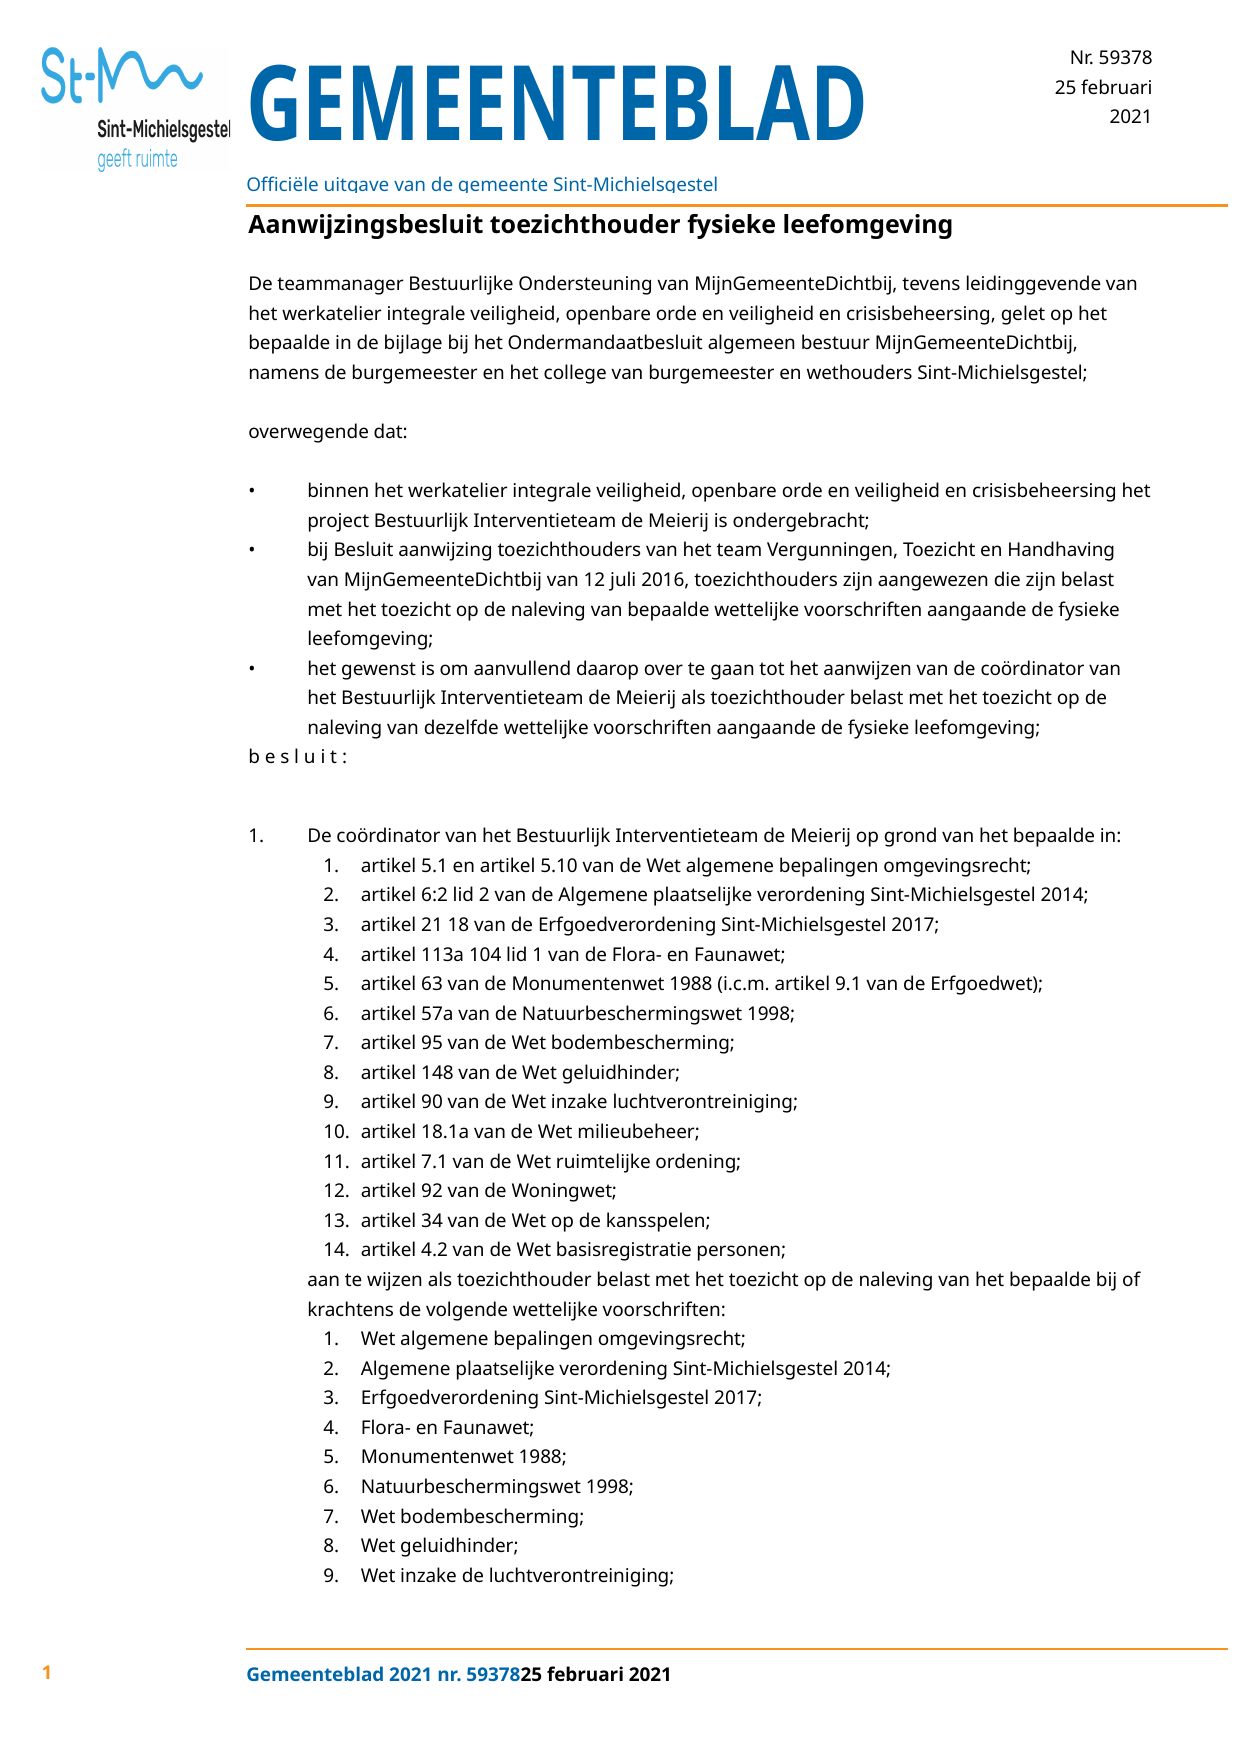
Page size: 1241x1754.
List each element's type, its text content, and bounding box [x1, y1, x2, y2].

list artikel 113a 104 lid 1 van de Flora- en Faunawet; [323, 941, 1152, 967]
list artikel 4.2 van de Wet basisregistratie personen; [323, 1237, 1152, 1262]
list artikel 6:2 lid 2 van de Algemene plaatselijke verordening Sint-Michielsgestel 2014; [323, 882, 1152, 907]
list Natuurbeschermingswet 1998; [323, 1473, 1152, 1499]
list Wet algemene bepalingen omgevingsrecht; [323, 1325, 1152, 1351]
list Wet geluidhinder; [323, 1532, 1152, 1558]
list bij Besluit aanwijzing toezichthouders van het team Vergunningen, Toezicht en Handhaving van MijnGemeenteDichtbij van 12 juli 2016, toezichthouders zijn aangewezen die zijn belast met het toezicht op de naleving van bepaalde wettelijke voorschriften aangaande de fysieke leefomgeving; [248, 537, 1152, 651]
list artikel 95 van de Wet bodembescherming; [323, 1029, 1152, 1055]
list binnen het werkatelier integrale veiligheid, openbare orde en veiligheid en crisisbeheersing het project Bestuurlijk Interventieteam de Meierij is ondergebracht; [248, 477, 1152, 533]
list artikel 57a van de Natuurbeschermingswet 1998; [323, 1000, 1152, 1026]
list artikel 5.1 en artikel 5.10 van de Wet algemene bepalingen omgevingsrecht; [323, 852, 1152, 878]
list De coördinator van het Bestuurlijk Interventieteam de Meierij op grond van het bepaalde in: [248, 822, 1152, 848]
list artikel 34 van de Wet op de kansspelen; [323, 1207, 1152, 1233]
list artikel 7.1 van de Wet ruimtelijke ordening; [323, 1148, 1152, 1174]
list aan te wijzen als toezichthouder belast met het toezicht op de naleving van het bepaalde bij of krachtens de volgende wettelijke voorschriften: [248, 1266, 1152, 1322]
list Wet bodembescherming; [323, 1503, 1152, 1529]
list Flora- en Faunawet; [323, 1414, 1152, 1440]
list Monumentenwet 1988; [323, 1444, 1152, 1469]
list het gewenst is om aanvullend daarop over te gaan tot het aanwijzen van de coördinator van het Bestuurlijk Interventieteam de Meierij als toezichthouder belast met het toezicht op de naleving van dezelfde wettelijke voorschriften aangaande de fysieke leefomgeving; [248, 655, 1152, 740]
list artikel 18.1a van de Wet milieubeheer; [323, 1118, 1152, 1144]
list artikel 21 18 van de Erfgoedverordening Sint-Michielsgestel 2017; [323, 911, 1152, 937]
list Erfgoedverordening Sint-Michielsgestel 2017; [323, 1384, 1152, 1410]
text Aanwijzingsbesluit toezichthouder fysieke leefomgeving [248, 207, 1152, 241]
picture [41, 47, 231, 172]
list Algemene plaatselijke verordening Sint-Michielsgestel 2014; [323, 1355, 1152, 1381]
list artikel 90 van de Wet inzake luchtverontreiniging; [323, 1089, 1152, 1114]
list artikel 148 van de Wet geluidhinder; [323, 1059, 1152, 1085]
text b e s l u i t : [248, 744, 1152, 769]
list artikel 63 van de Monumentenwet 1988 (i.c.m. artikel 9.1 van de Erfgoedwet); [323, 970, 1152, 996]
list Wet inzake de luchtverontreiniging; [323, 1562, 1152, 1588]
text De teammanager Bestuurlijke Ondersteuning van MijnGemeenteDichtbij, tevens leidinggevende van het werkatelier integrale veiligheid, openbare orde en veiligheid en crisisbeheersing, gelet op het bepaalde in de bijlage bij het Ondermandaatbesluit algemeen bestuur MijnGemeenteDichtbij, namens de burgemeester en het college van burgemeester en wethouders Sint-Michielsgestel; [248, 270, 1152, 385]
text overwegende dat: [248, 418, 1152, 444]
list artikel 92 van de Woningwet; [323, 1177, 1152, 1203]
